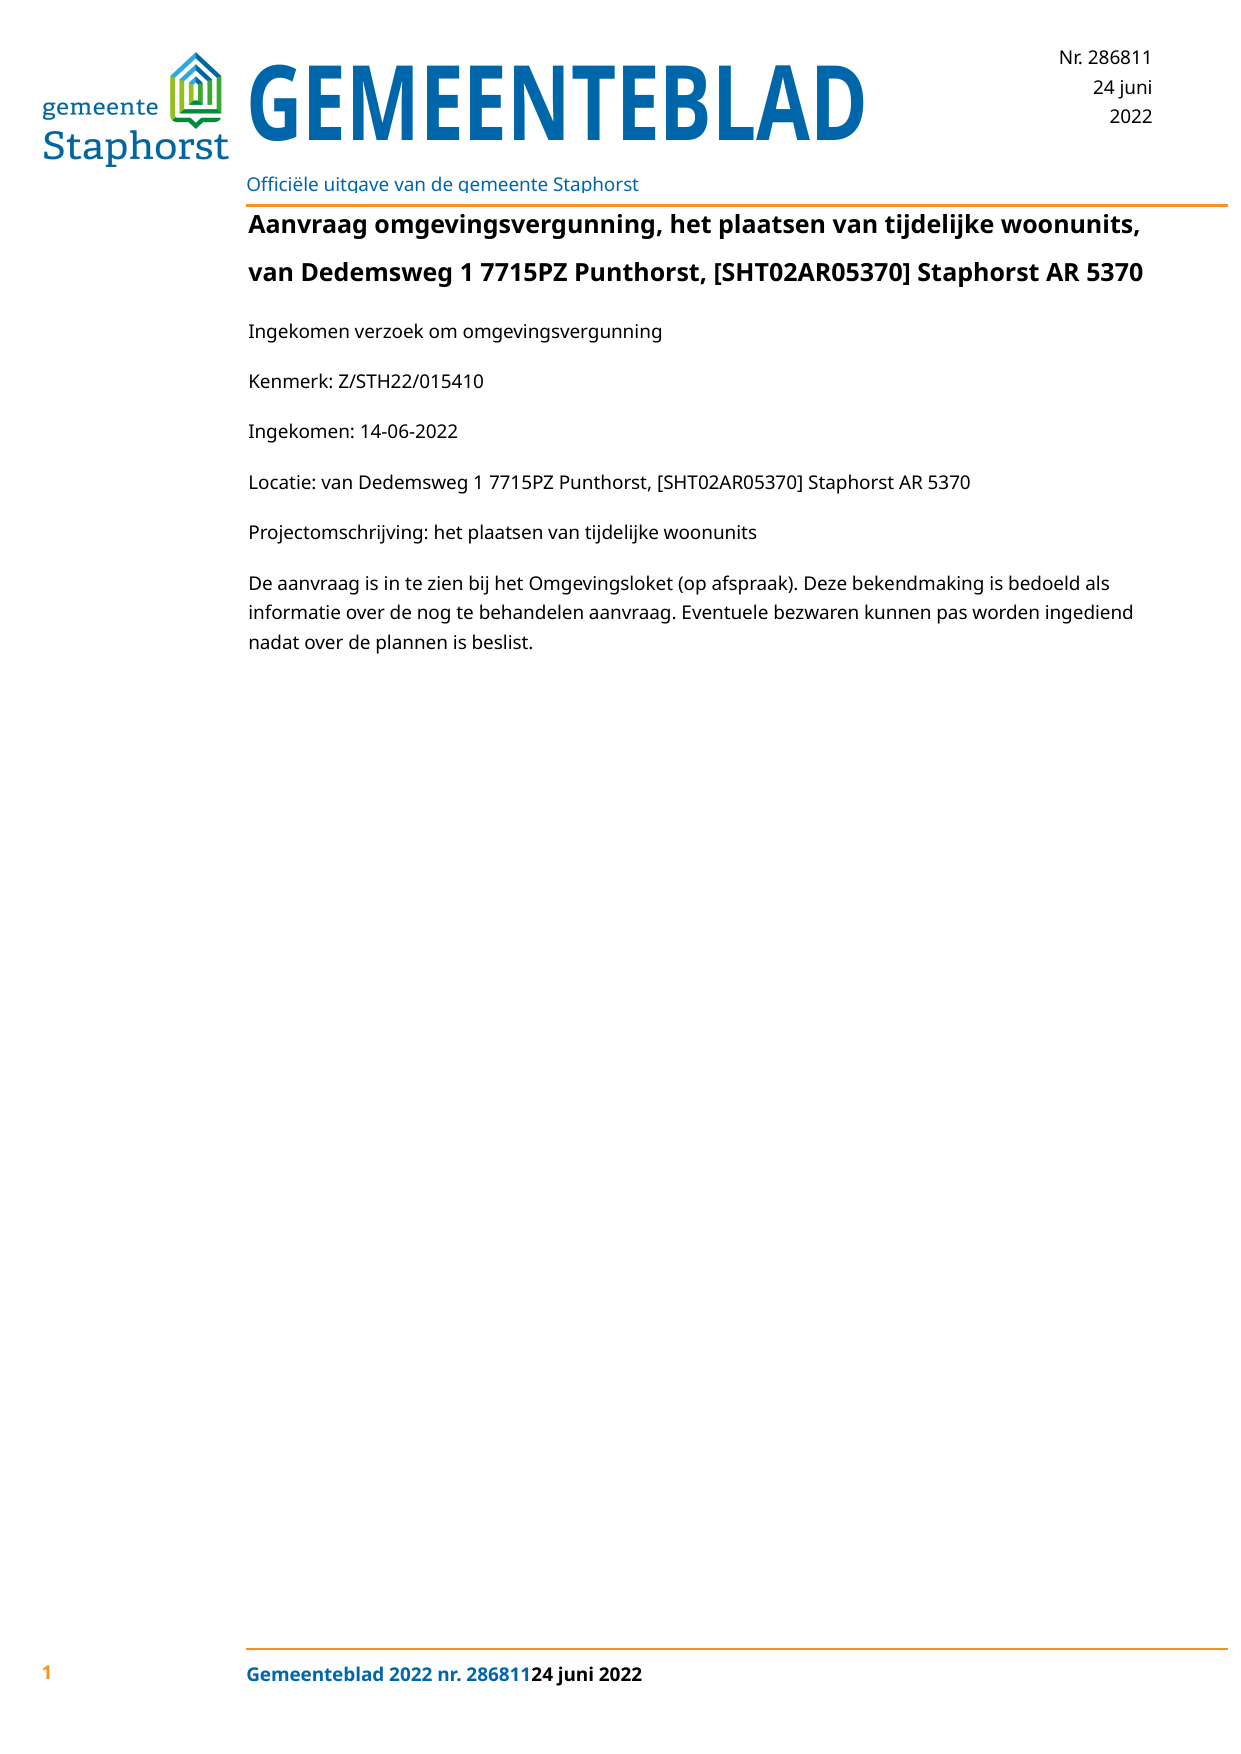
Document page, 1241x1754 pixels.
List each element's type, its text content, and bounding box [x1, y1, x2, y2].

text Ingekomen: 14-06-2022 [248, 419, 1152, 444]
text Kenmerk: Z/STH22/015410 [248, 368, 1152, 394]
text De aanvraag is in te zien bij het Omgevingsloket (op afspraak). Deze bekendmaking is bedoeld als informatie over de nog te behandelen aanvraag. Eventuele bezwaren kunnen pas worden ingediend nadat over de plannen is beslist. [248, 570, 1152, 655]
text Aanvraag omgevingsvergunning, het plaatsen van tijdelijke woonunits, van Dedemsweg 1 7715PZ Punthorst, [SHT02AR05370] Staphorst AR 5370 [248, 207, 1152, 288]
picture [41, 47, 231, 172]
text Ingekomen verzoek om omgevingsvergunning [248, 318, 1152, 344]
text Projectomschrijving: het plaatsen van tijdelijke woonunits [248, 519, 1152, 545]
text Locatie: van Dedemsweg 1 7715PZ Punthorst, [SHT02AR05370] Staphorst AR 5370 [248, 469, 1152, 495]
